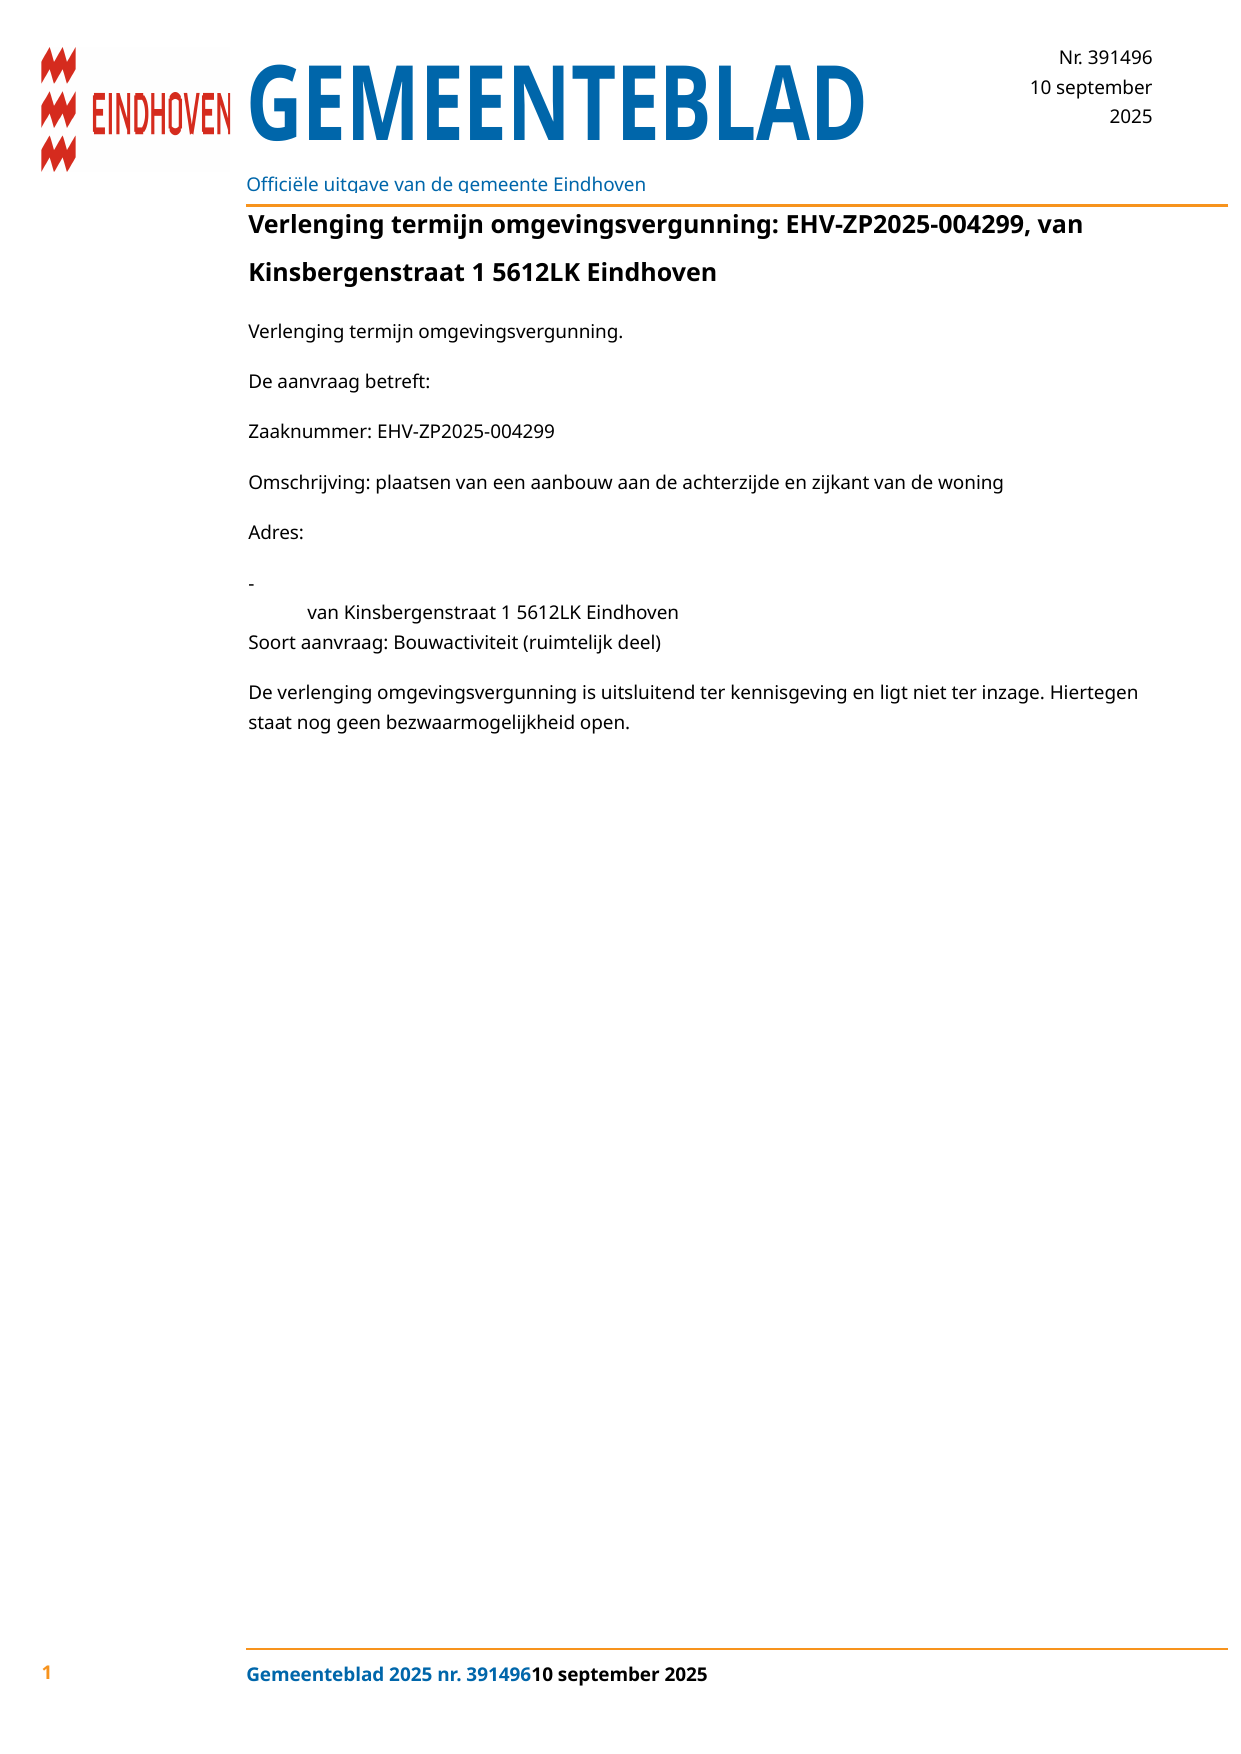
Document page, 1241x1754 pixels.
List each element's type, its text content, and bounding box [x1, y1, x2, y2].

text De aanvraag betreft: [248, 368, 1152, 394]
text Omschrijving: plaatsen van een aanbouw aan de achterzijde en zijkant van de woning [248, 469, 1152, 495]
text Verlenging termijn omgevingsvergunning. [248, 318, 1152, 344]
picture [41, 47, 231, 172]
list van Kinsbergenstraat 1 5612LK Eindhoven [248, 599, 1152, 625]
text Adres: [248, 519, 1152, 545]
text De verlenging omgevingsvergunning is uitsluitend ter kennisgeving en ligt niet ter inzage. Hiertegen staat nog geen bezwaarmogelijkheid open. [248, 679, 1152, 735]
text Zaaknummer: EHV-ZP2025-004299 [248, 419, 1152, 444]
text Verlenging termijn omgevingsvergunning: EHV-ZP2025-004299, van Kinsbergenstraat 1 5612LK Eindhoven [248, 207, 1152, 288]
text Soort aanvraag: Bouwactiviteit (ruimtelijk deel) [248, 629, 1152, 655]
